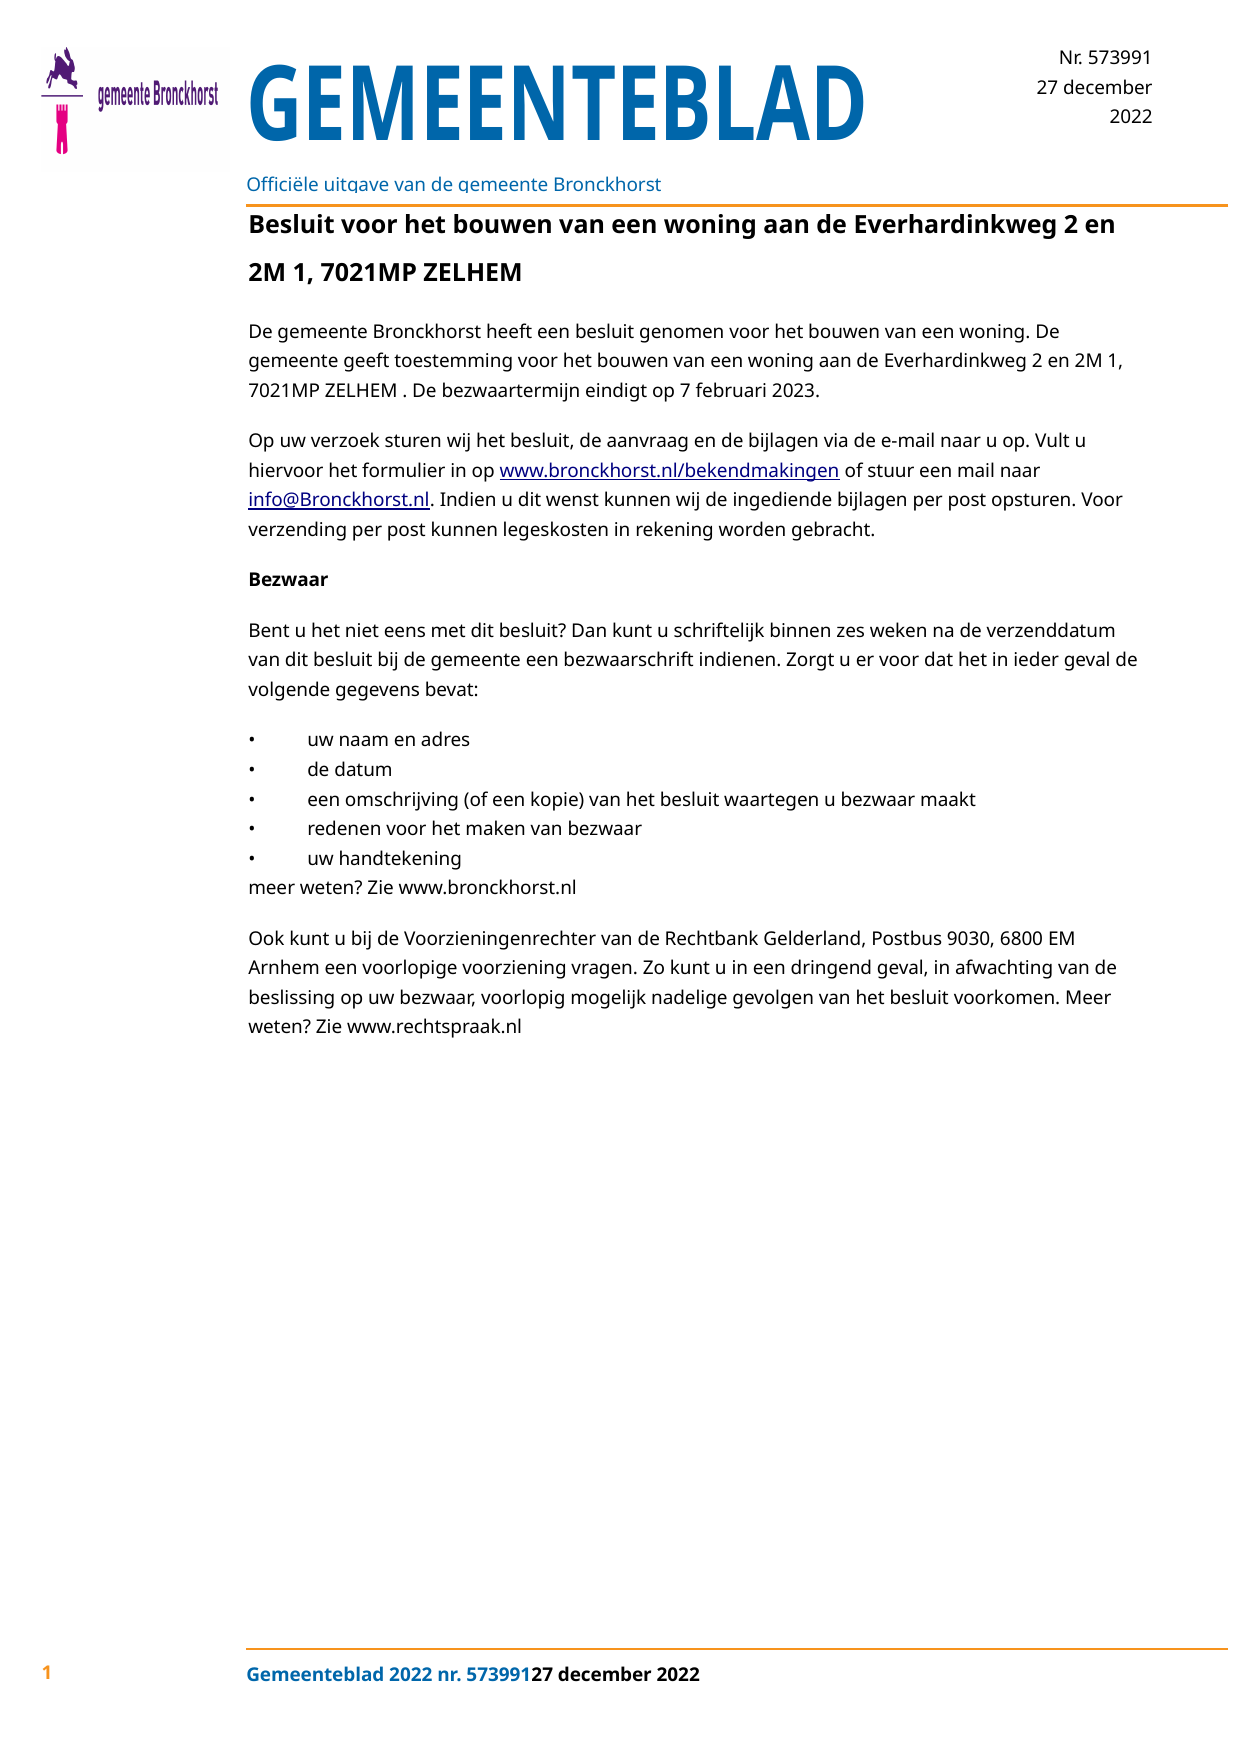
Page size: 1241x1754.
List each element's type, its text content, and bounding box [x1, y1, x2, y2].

text Ook kunt u bij de Voorzieningenrechter van de Rechtbank Gelderland, Postbus 9030, 6800 EM Arnhem een voorlopige voorziening vragen. Zo kunt u in een dringend geval, in afwachting van de beslissing op uw bezwaar, voorlopig mogelijk nadelige gevolgen van het besluit voorkomen. Meer weten? Zie www.rechtspraak.nl [248, 925, 1152, 1039]
text Bezwaar [248, 567, 1152, 592]
text De gemeente Bronckhorst heeft een besluit genomen voor het bouwen van een woning. De gemeente geeft toestemming voor het bouwen van een woning aan de Everhardinkweg 2 en 2M 1, 7021MP ZELHEM . De bezwaartermijn eindigt op 7 februari 2023. [248, 318, 1152, 403]
list uw naam en adres [248, 727, 1152, 752]
text Op uw verzoek sturen wij het besluit, de aanvraag en de bijlagen via de e-mail naar u op. Vult u hiervoor het formulier in op www.bronckhorst.nl/bekendmakingen of stuur een mail naar info@Bronckhorst.nl. Indien u dit wenst kunnen wij de ingediende bijlagen per post opsturen. Voor verzending per post kunnen legeskosten in rekening worden gebracht. [248, 427, 1152, 542]
text Besluit voor het bouwen van een woning aan de Everhardinkweg 2 en 2M 1, 7021MP ZELHEM [248, 207, 1152, 288]
list redenen voor het maken van bezwaar [248, 815, 1152, 841]
list de datum [248, 756, 1152, 782]
picture [41, 47, 231, 172]
text Bent u het niet eens met dit besluit? Dan kunt u schriftelijk binnen zes weken na de verzenddatum van dit besluit bij de gemeente een bezwaarschrift indienen. Zorgt u er voor dat het in ieder geval de volgende gegevens bevat: [248, 617, 1152, 702]
list een omschrijving (of een kopie) van het besluit waartegen u bezwaar maakt [248, 786, 1152, 812]
list uw handtekening [248, 845, 1152, 871]
text meer weten? Zie www.bronckhorst.nl [248, 874, 1152, 900]
